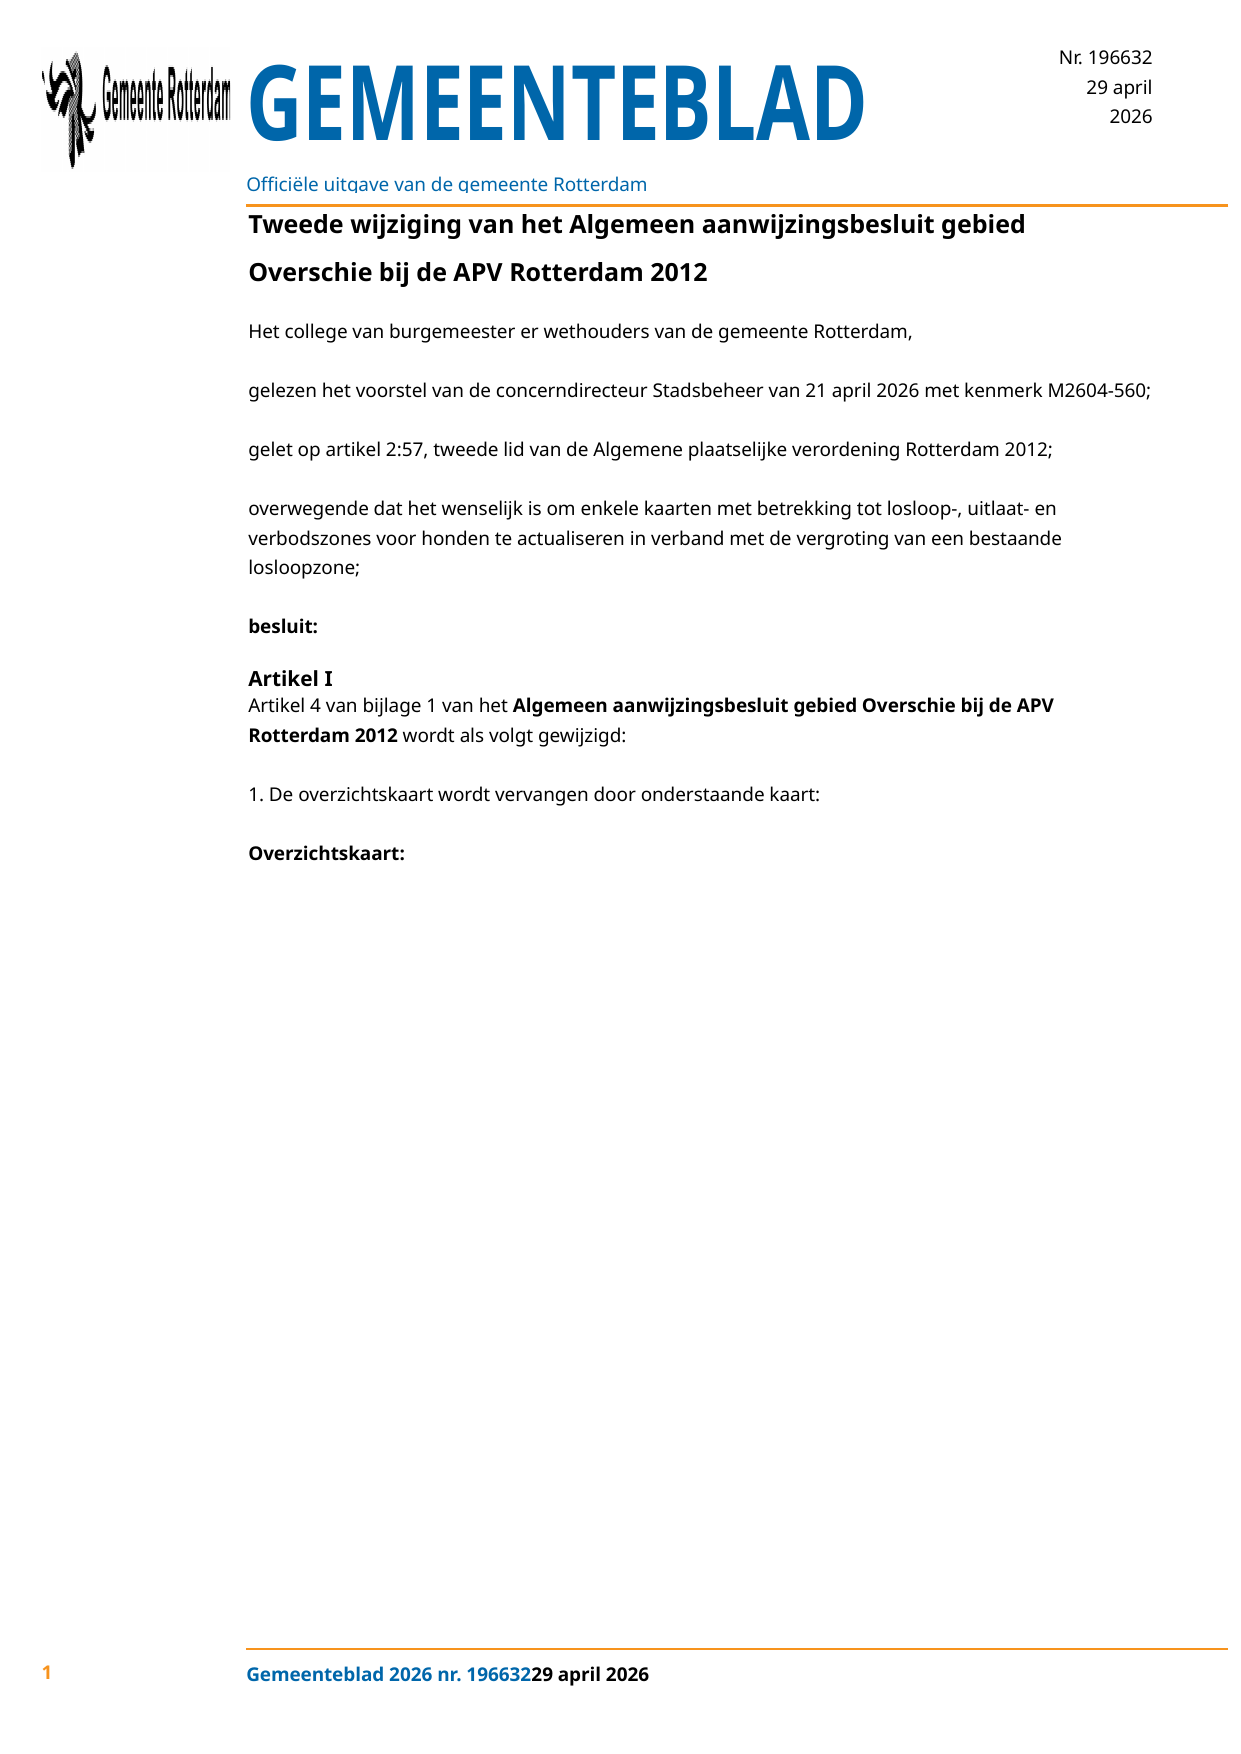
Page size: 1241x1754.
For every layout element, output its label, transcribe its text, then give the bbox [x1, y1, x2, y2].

picture [41, 47, 231, 172]
text gelezen het voorstel van de concerndirecteur Stadsbeheer van 21 april 2026 met kenmerk M2604-560; [248, 377, 1152, 403]
text Het college van burgemeester er wethouders van de gemeente Rotterdam, [248, 318, 1152, 344]
text overwegende dat het wenselijk is om enkele kaarten met betrekking tot losloop-, uitlaat- en verbodszones voor honden te actualiseren in verband met de vergroting van een bestaande losloopzone; [248, 495, 1152, 580]
text Overzichtskaart: [248, 841, 1152, 866]
text gelet op artikel 2:57, tweede lid van de Algemene plaatselijke verordening Rotterdam 2012; [248, 436, 1152, 462]
text Tweede wijziging van het Algemeen aanwijzingsbesluit gebied Overschie bij de APV Rotterdam 2012 [248, 207, 1152, 288]
text Artikel I [248, 664, 1152, 693]
text besluit: [248, 614, 1152, 639]
text Artikel 4 van bijlage 1 van het Algemeen aanwijzingsbesluit gebied Overschie bij de APV Rotterdam 2012 wordt als volgt gewijzigd: [248, 693, 1152, 748]
text 1. De overzichtskaart wordt vervangen door onderstaande kaart: [248, 781, 1152, 807]
